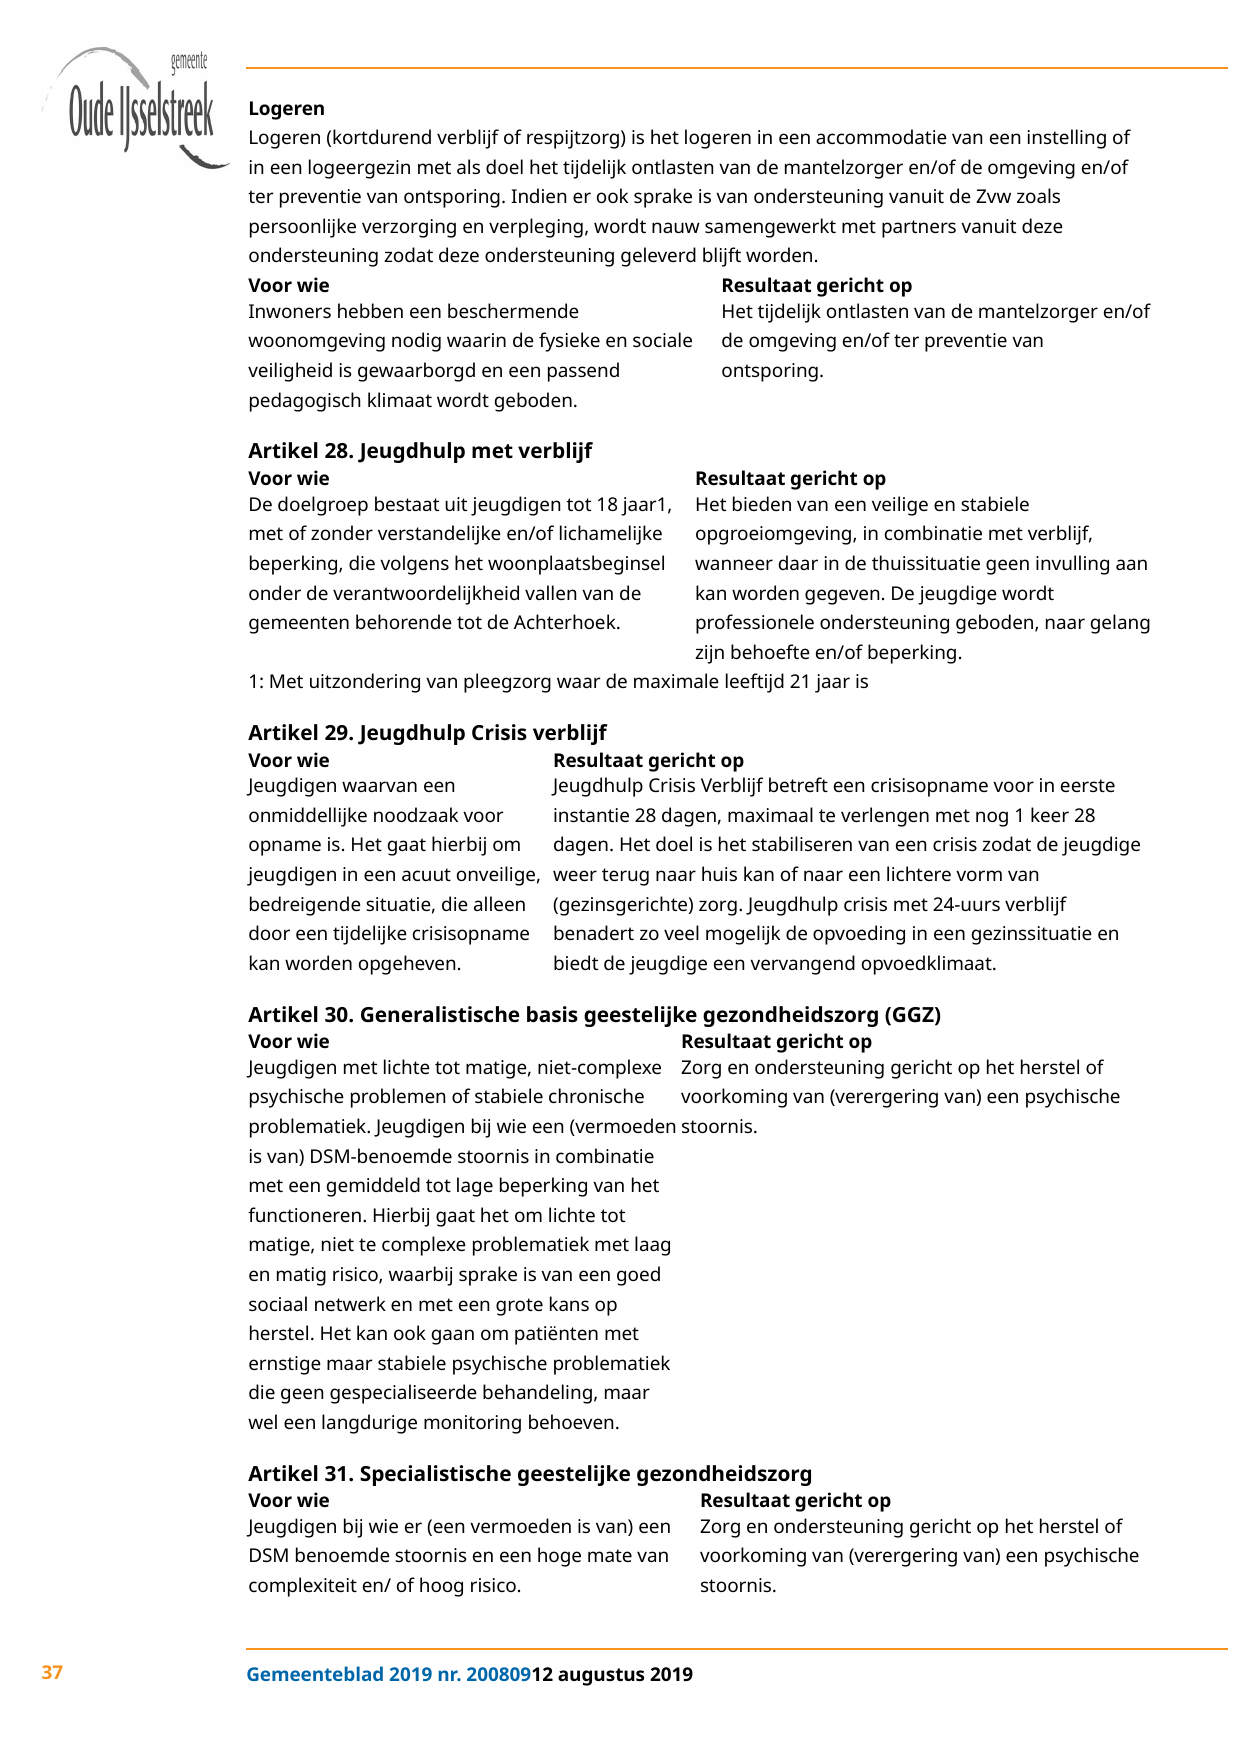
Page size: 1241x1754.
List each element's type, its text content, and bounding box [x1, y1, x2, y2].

picture [41, 47, 231, 172]
table_cell Jeugdhulp Crisis Verblijf betreft een crisisopname voor in eerste instantie 28 dagen, maximaal te verlengen met nog 1 keer 28 dagen. Het doel is het stabiliseren van een crisis zodat de jeugdige weer terug naar huis kan of naar een lichtere vorm van (gezinsgerichte) zorg. Jeugdhulp crisis met 24-uurs verblijf benadert zo veel mogelijk de opvoeding in een gezinssituatie en biedt de jeugdige een vervangend opvoedklimaat. [553, 773, 1152, 976]
table_cell Inwoners hebben een beschermende woonomgeving nodig waarin de fysieke en sociale veiligheid is gewaarborgd en een passend pedagogisch klimaat wordt geboden. [248, 298, 721, 413]
text Logeren (kortdurend verblijf of respijtzorg) is het logeren in een accommodatie van een instelling of in een logeergezin met als doel het tijdelijk ontlasten van de mantelzorger en/of de omgeving en/of ter preventie van ontsporing. Indien er ook sprake is van ondersteuning vanuit de Zvw zoals persoonlijke verzorging en verpleging, wordt nauw samengewerkt met partners vanuit deze ondersteuning zodat deze ondersteuning geleverd blijft worden. [248, 124, 1152, 268]
table_cell Het tijdelijk ontlasten van de mantelzorger en/of de omgeving en/of ter preventie van ontsporing. [721, 298, 1152, 413]
text Logeren [248, 95, 1152, 121]
table_header Voor wie [248, 273, 721, 298]
text 1: Met uitzondering van pleegzorg waar de maximale leeftijd 21 jaar is [248, 668, 1152, 693]
table_header Resultaat gericht op [700, 1488, 1152, 1513]
table_header Voor wie [248, 747, 553, 772]
text Artikel 31. Specialistische geestelijke gezondheidszorg [248, 1459, 1152, 1487]
table_cell Jeugdigen met lichte tot matige, niet-complexe psychische problemen of stabiele chronische problematiek. Jeugdigen bij wie een (vermoeden is van) DSM-benoemde stoornis in combinatie met een gemiddeld tot lage beperking van het functioneren. Hierbij gaat het om lichte tot matige, niet te complexe problematiek met laag en matig risico, waarbij sprake is van een goed sociaal netwerk en met een grote kans op herstel. Het kan ook gaan om patiënten met ernstige maar stabiele psychische problematiek die geen gespecialiseerde behandeling, maar wel een langdurige monitoring behoeven. [248, 1054, 681, 1435]
table_header Voor wie [248, 1028, 681, 1054]
table_header Resultaat gericht op [721, 273, 1152, 298]
table_cell Zorg en ondersteuning gericht op het herstel of voorkoming van (verergering van) een psychische stoornis. [700, 1513, 1152, 1598]
table_header Voor wie [248, 1488, 700, 1513]
table_header Resultaat gericht op [553, 747, 1152, 772]
table_cell De doelgroep bestaat uit jeugdigen tot 18 jaar1, met of zonder verstandelijke en/of lichamelijke beperking, die volgens het woonplaatsbeginsel onder de verantwoordelijkheid vallen van de gemeenten behorende tot de Achterhoek. [248, 491, 695, 664]
table_cell Zorg en ondersteuning gericht op het herstel of voorkoming van (verergering van) een psychische stoornis. [681, 1054, 1152, 1435]
table_header Voor wie [248, 465, 695, 491]
table_cell Het bieden van een veilige en stabiele opgroeiomgeving, in combinatie met verblijf, wanneer daar in de thuissituatie geen invulling aan kan worden gegeven. De jeugdige wordt professionele ondersteuning geboden, naar gelang zijn behoefte en/of beperking. [695, 491, 1152, 664]
table_header Resultaat gericht op [681, 1028, 1152, 1054]
table_cell Jeugdigen waarvan een onmiddellijke noodzaak voor opname is. Het gaat hierbij om jeugdigen in een acuut onveilige, bedreigende situatie, die alleen door een tijdelijke crisisopname kan worden opgeheven. [248, 773, 553, 976]
text Artikel 29. Jeugdhulp Crisis verblijf [248, 718, 1152, 747]
table_header Resultaat gericht op [695, 465, 1152, 491]
text Artikel 28. Jeugdhulp met verblijf [248, 437, 1152, 465]
text Artikel 30. Generalistische basis geestelijke gezondheidszorg (GGZ) [248, 1000, 1152, 1028]
table_cell Jeugdigen bij wie er (een vermoeden is van) een DSM benoemde stoornis en een hoge mate van complexiteit en/ of hoog risico. [248, 1513, 700, 1598]
